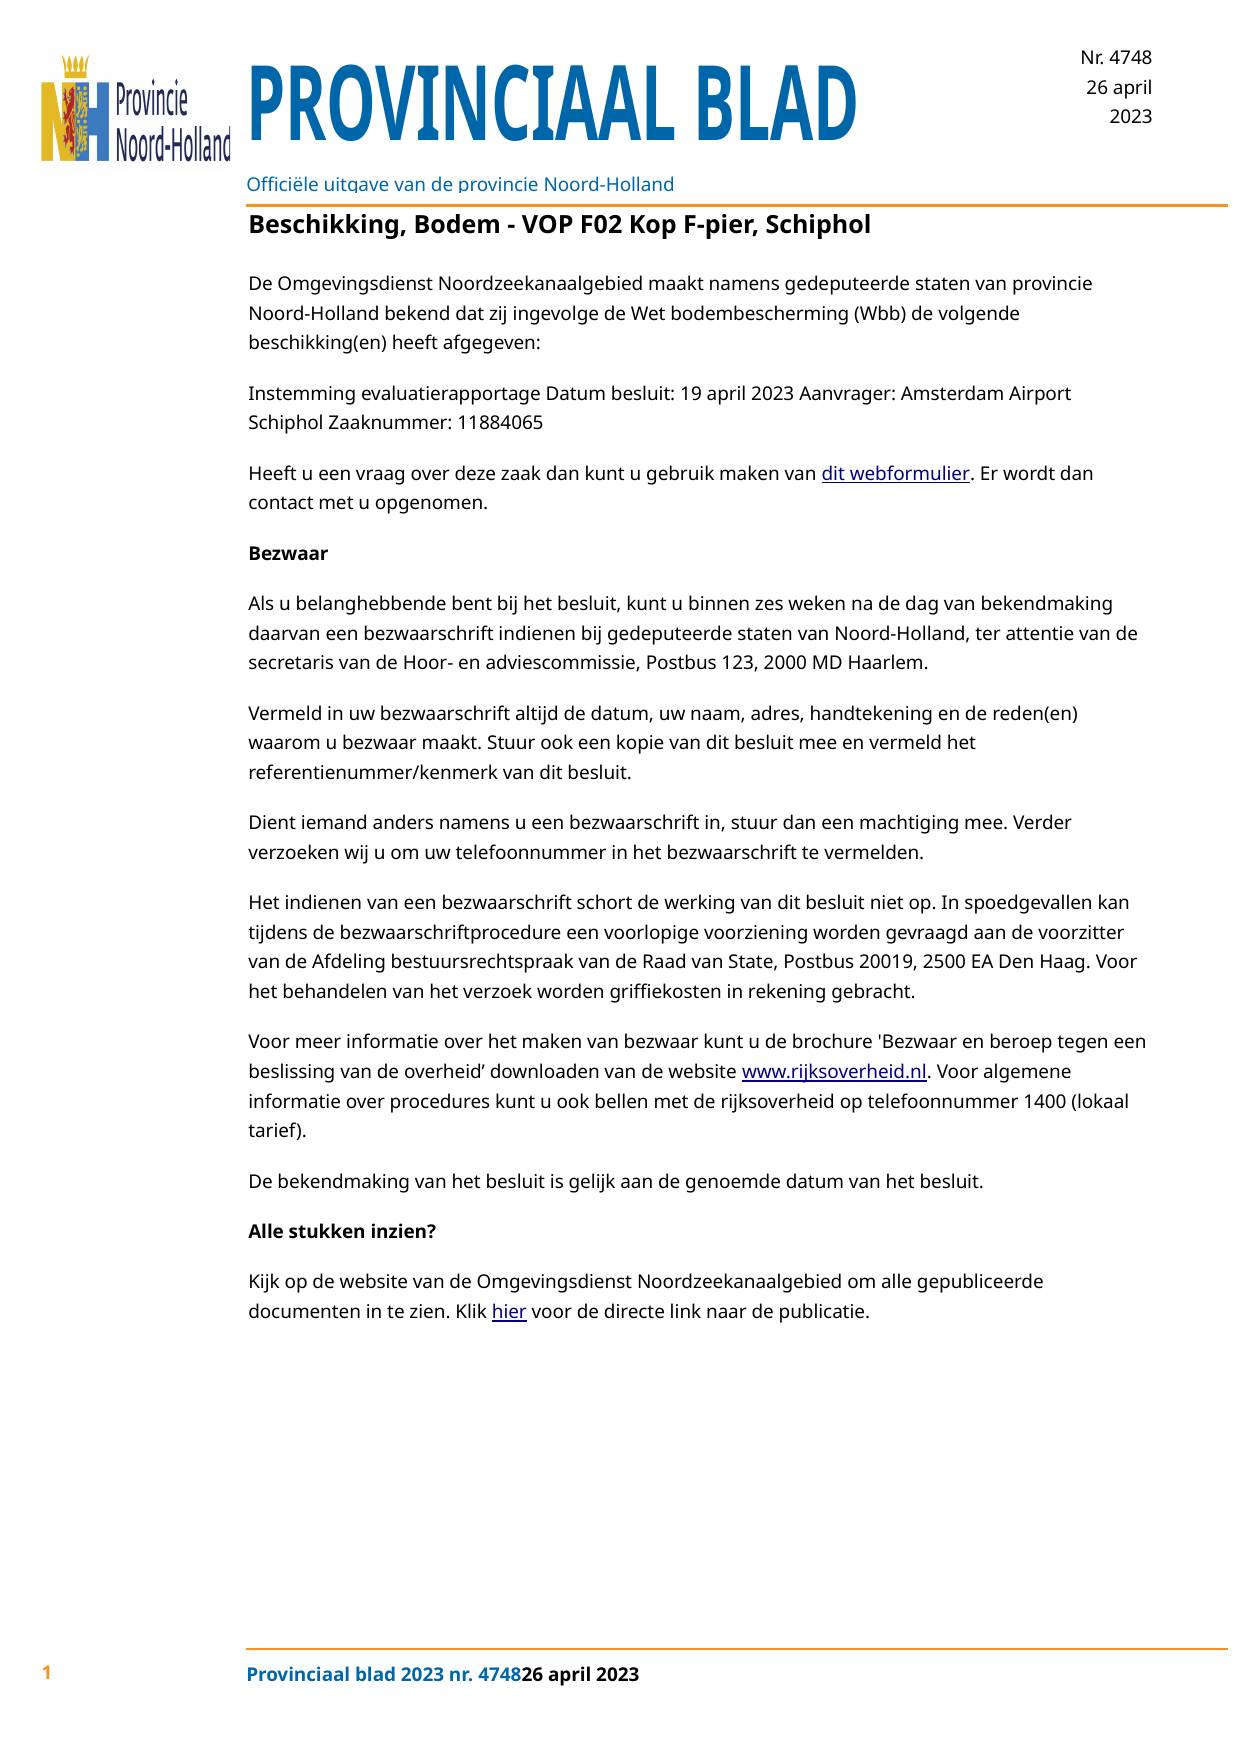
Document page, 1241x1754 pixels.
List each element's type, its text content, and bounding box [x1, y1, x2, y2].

text Beschikking, Bodem - VOP F02 Kop F-pier, Schiphol [248, 207, 1152, 241]
text De Omgevingsdienst Noordzeekanaalgebied maakt namens gedeputeerde staten van provincie Noord-Holland bekend dat zij ingevolge de Wet bodembescherming (Wbb) de volgende beschikking(en) heeft afgegeven: [248, 270, 1152, 355]
text Instemming evaluatierapportage Datum besluit: 19 april 2023 Aanvrager: Amsterdam Airport Schiphol Zaaknummer: 11884065 [248, 380, 1152, 435]
text Voor meer informatie over het maken van bezwaar kunt u de brochure 'Bezwaar en beroep tegen een beslissing van de overheid’ downloaden van de website www.rijksoverheid.nl. Voor algemene informatie over procedures kunt u ook bellen met de rijksoverheid op telefoonnummer 1400 (lokaal tarief). [248, 1029, 1152, 1143]
text Kijk op de website van de Omgevingsdienst Noordzeekanaalgebied om alle gepubliceerde documenten in te zien. Klik hier voor de directe link naar de publicatie. [248, 1269, 1152, 1324]
text Het indienen van een bezwaarschrift schort de werking van dit besluit niet op. In spoedgevallen kan tijdens de bezwaarschriftprocedure een voorlopige voorziening worden gevraagd aan de voorzitter van de Afdeling bestuursrechtspraak van de Raad van State, Postbus 20019, 2500 EA Den Haag. Voor het behandelen van het verzoek worden griffiekosten in rekening gebracht. [248, 889, 1152, 1004]
text Heeft u een vraag over deze zaak dan kunt u gebruik maken van dit webformulier. Er wordt dan contact met u opgenomen. [248, 460, 1152, 515]
text Alle stukken inzien? [248, 1218, 1152, 1244]
text Als u belanghebbende bent bij het besluit, kunt u binnen zes weken na de dag van bekendmaking daarvan een bezwaarschrift indienen bij gedeputeerde staten van Noord-Holland, ter attentie van de secretaris van de Hoor- en adviescommissie, Postbus 123, 2000 MD Haarlem. [248, 590, 1152, 675]
text Vermeld in uw bezwaarschrift altijd de datum, uw naam, adres, handtekening en de reden(en) waarom u bezwaar maakt. Stuur ook een kopie van dit besluit mee en vermeld het referentienummer/kenmerk van dit besluit. [248, 700, 1152, 785]
text Bezwaar [248, 540, 1152, 566]
picture [41, 47, 231, 172]
text De bekendmaking van het besluit is gelijk aan de genoemde datum van het besluit. [248, 1168, 1152, 1193]
text Dient iemand anders namens u een bezwaarschrift in, stuur dan een machtiging mee. Verder verzoeken wij u om uw telefoonnummer in het bezwaarschrift te vermelden. [248, 809, 1152, 865]
